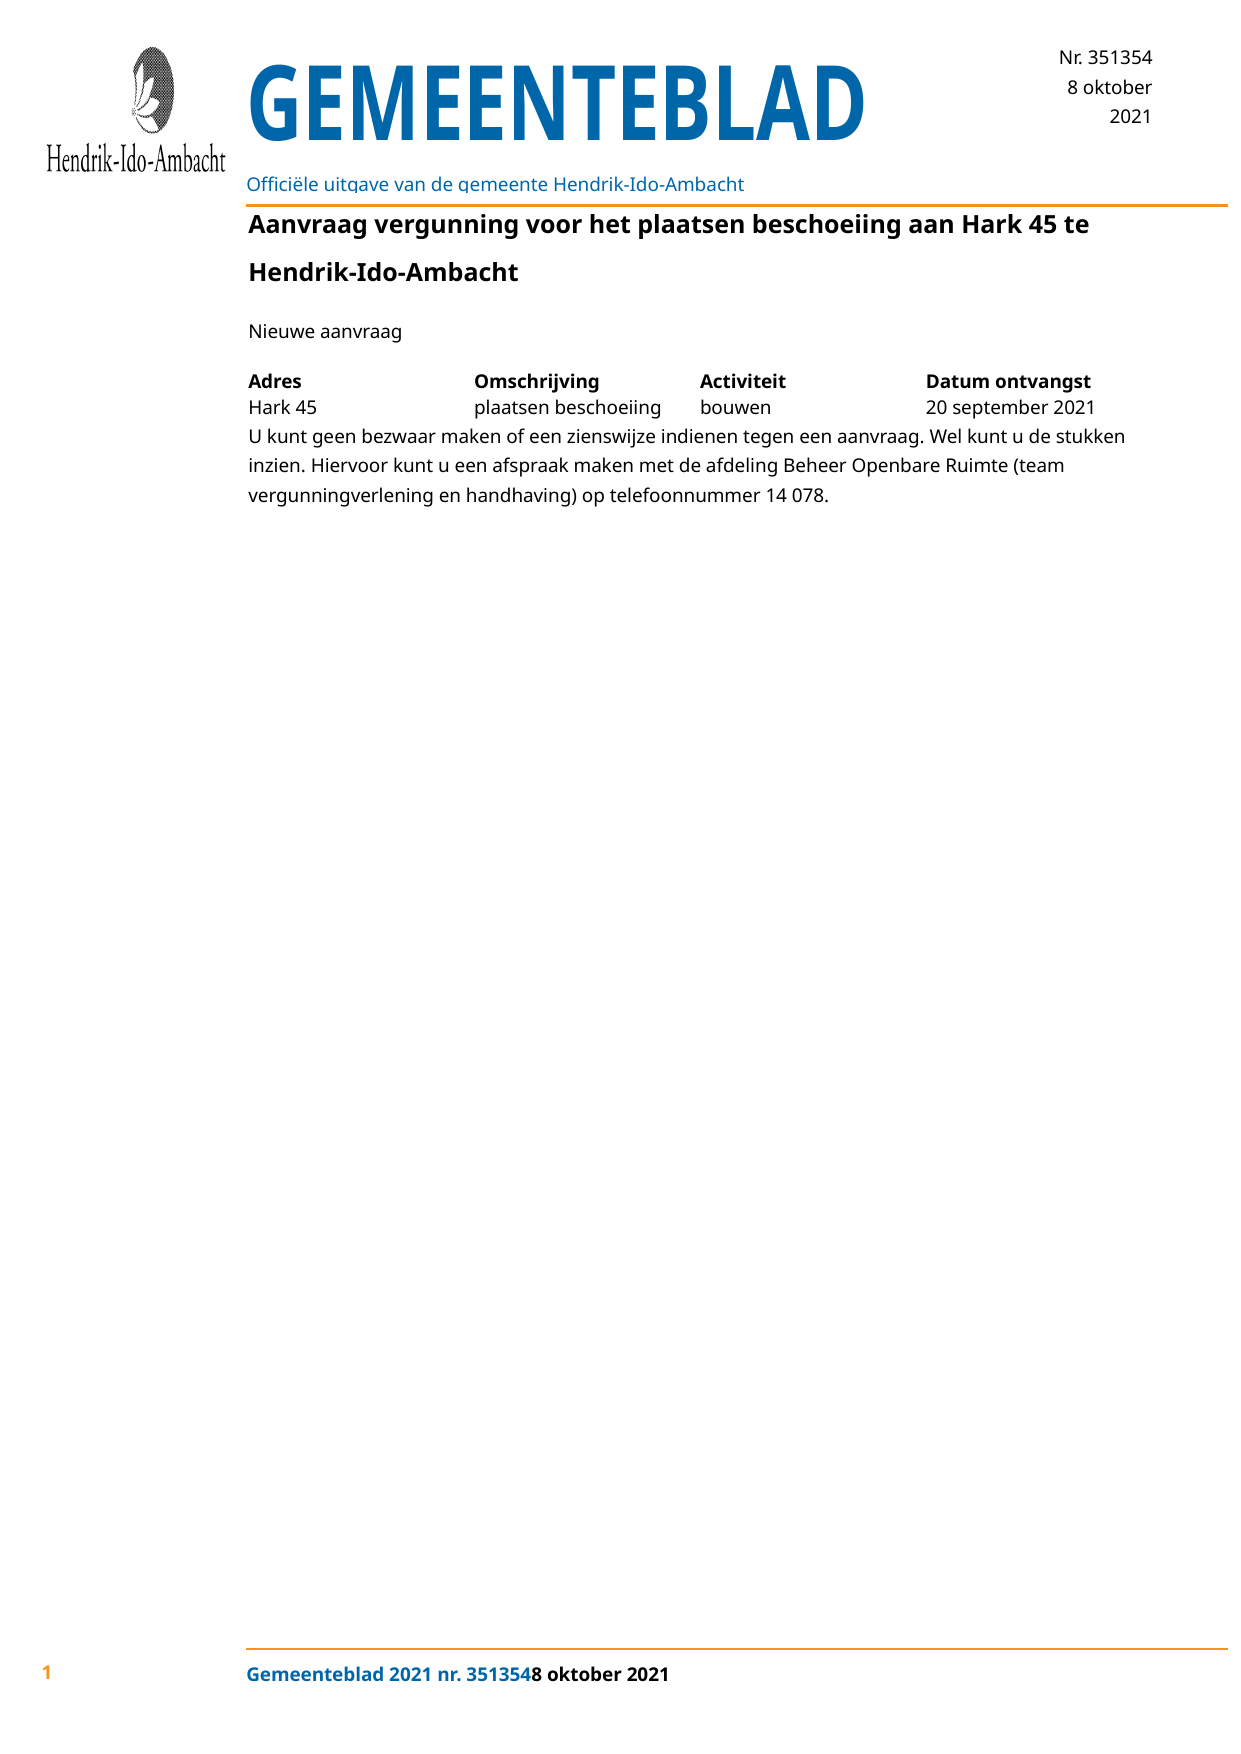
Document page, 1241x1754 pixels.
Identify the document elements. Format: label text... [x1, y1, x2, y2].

table_cell plaatsen beschoeiing [474, 394, 700, 420]
table_header Activiteit [700, 369, 926, 394]
table_cell 20 september 2021 [926, 394, 1152, 420]
table_cell Hark 45 [248, 394, 474, 420]
picture [41, 47, 231, 172]
table_header Datum ontvangst [926, 369, 1152, 394]
table_header Adres [248, 369, 474, 394]
text Aanvraag vergunning voor het plaatsen beschoeiing aan Hark 45 te Hendrik-Ido-Ambacht [248, 207, 1152, 288]
text Nieuwe aanvraag [248, 318, 1152, 344]
table_cell bouwen [700, 394, 926, 420]
text U kunt geen bezwaar maken of een zienswijze indienen tegen een aanvraag. Wel kunt u de stukken inzien. Hiervoor kunt u een afspraak maken met de afdeling Beheer Openbare Ruimte (team vergunningverlening en handhaving) op telefoonnummer 14 078. [248, 423, 1152, 508]
table_header Omschrijving [474, 369, 700, 394]
